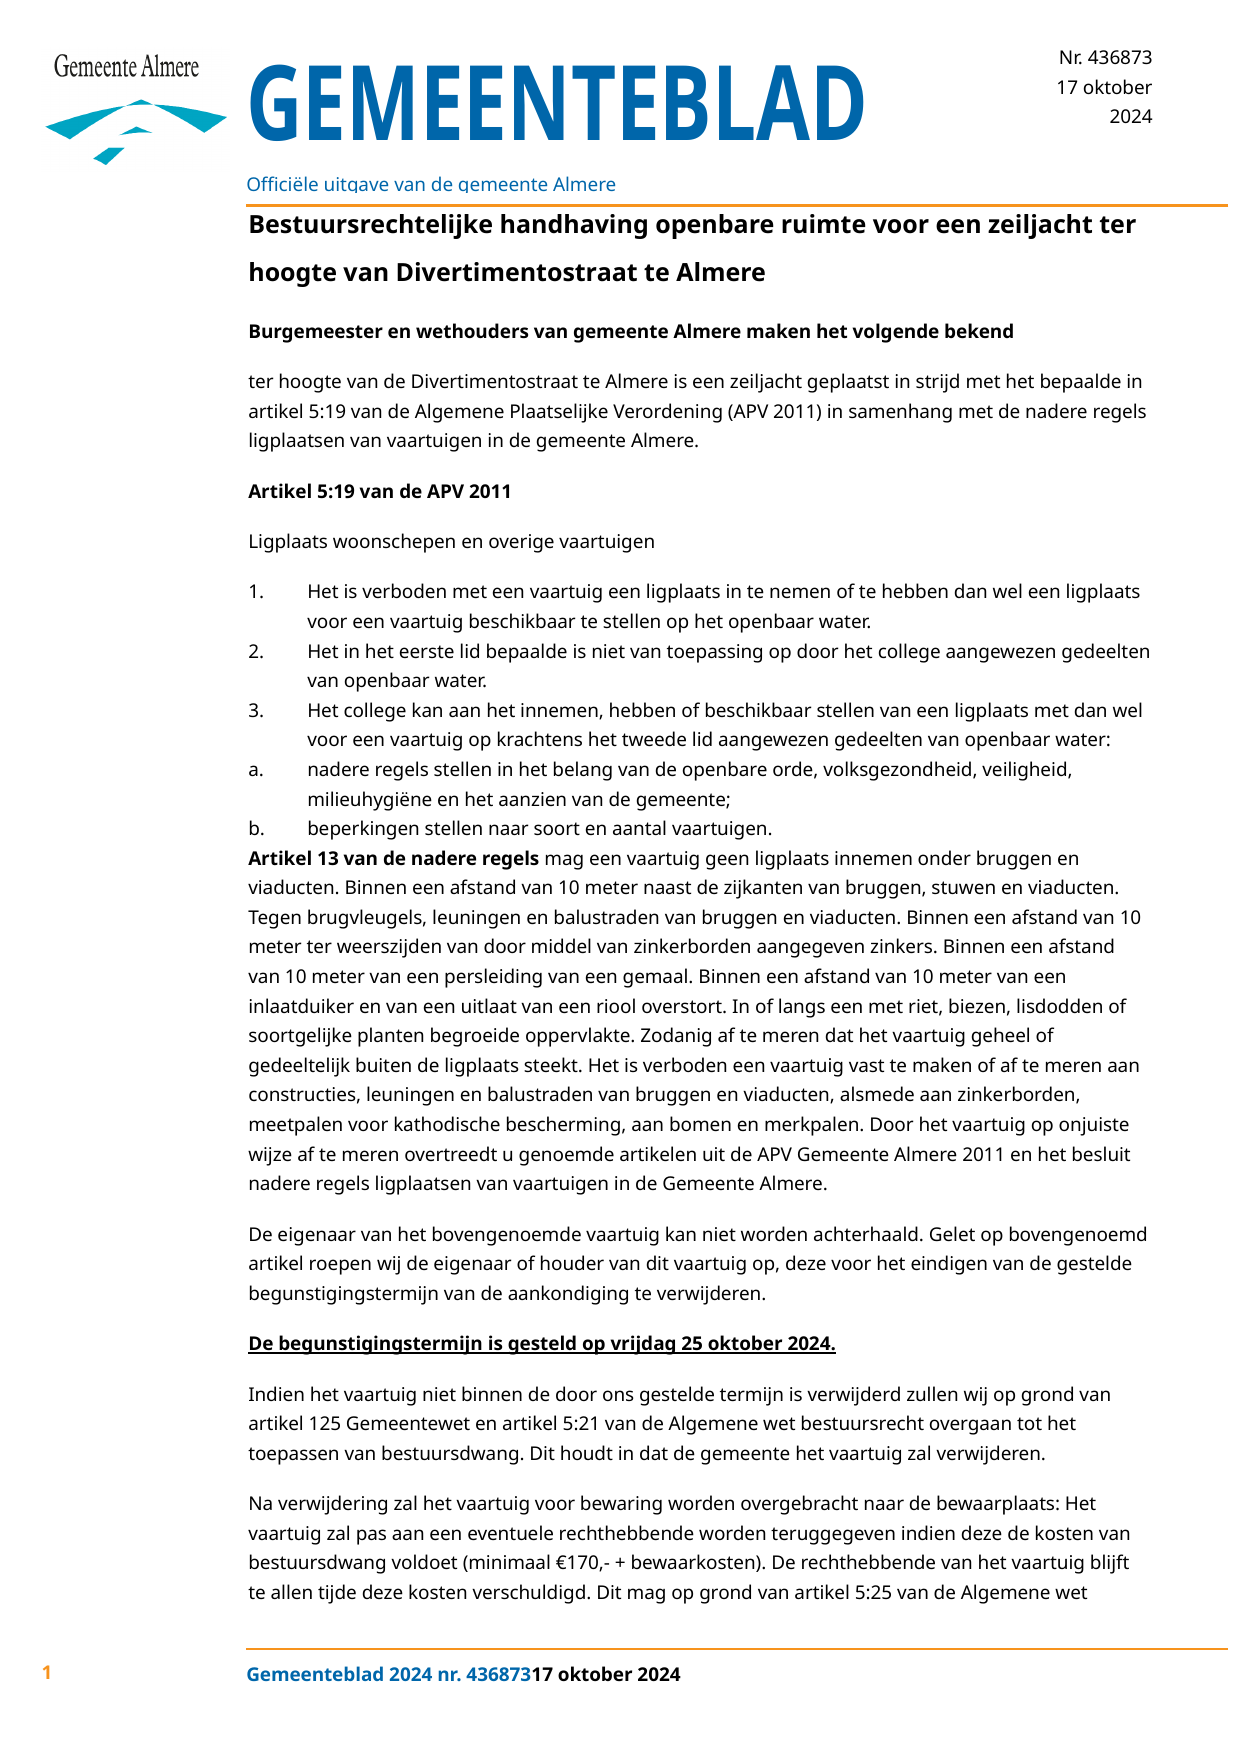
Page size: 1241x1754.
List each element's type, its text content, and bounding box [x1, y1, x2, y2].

list beperkingen stellen naar soort en aantal vaartuigen. [248, 815, 1152, 841]
text ter hoogte van de Divertimentostraat te Almere is een zeiljacht geplaatst in strijd met het bepaalde in artikel 5:19 van de Algemene Plaatselijke Verordening (APV 2011) in samenhang met de nadere regels ligplaatsen van vaartuigen in de gemeente Almere. [248, 368, 1152, 453]
text Artikel 5:19 van de APV 2011 [248, 478, 1152, 504]
text Bestuursrechtelijke handhaving openbare ruimte voor een zeiljacht ter hoogte van Divertimentostraat te Almere [248, 207, 1152, 288]
picture [41, 47, 231, 172]
list Het is verboden met een vaartuig een ligplaats in te nemen of te hebben dan wel een ligplaats voor een vaartuig beschikbaar te stellen op het openbaar water. [248, 579, 1152, 634]
list Het in het eerste lid bepaalde is niet van toepassing op door het college aangewezen gedeelten van openbaar water. [248, 638, 1152, 693]
text Ligplaats woonschepen en overige vaartuigen [248, 528, 1152, 554]
list Het college kan aan het innemen, hebben of beschikbaar stellen van een ligplaats met dan wel voor een vaartuig op krachtens het tweede lid aangewezen gedeelten van openbaar water: [248, 697, 1152, 752]
text Indien het vaartuig niet binnen de door ons gestelde termijn is verwijderd zullen wij op grond van artikel 125 Gemeentewet en artikel 5:21 van de Algemene wet bestuursrecht overgaan tot het toepassen van bestuursdwang. Dit houdt in dat de gemeente het vaartuig zal verwijderen. [248, 1381, 1152, 1466]
text De eigenaar van het bovengenoemde vaartuig kan niet worden achterhaald. Gelet op bovengenoemd artikel roepen wij de eigenaar of houder van dit vaartuig op, deze voor het eindigen van de gestelde begunstigingstermijn van de aankondiging te verwijderen. [248, 1221, 1152, 1306]
text Burgemeester en wethouders van gemeente Almere maken het volgende bekend [248, 318, 1152, 344]
text Artikel 13 van de nadere regels mag een vaartuig geen ligplaats innemen onder bruggen en viaducten. Binnen een afstand van 10 meter naast de zijkanten van bruggen, stuwen en viaducten. Tegen brugvleugels, leuningen en balustraden van bruggen en viaducten. Binnen een afstand van 10 meter ter weerszijden van door middel van zinkerborden aangegeven zinkers. Binnen een afstand van 10 meter van een persleiding van een gemaal. Binnen een afstand van 10 meter van een inlaatduiker en van een uitlaat van een riool overstort. In of langs een met riet, biezen, lisdodden of soortgelijke planten begroeide oppervlakte. Zodanig af te meren dat het vaartuig geheel of gedeeltelijk buiten de ligplaats steekt. Het is verboden een vaartuig vast te maken of af te meren aan constructies, leuningen en balustraden van bruggen en viaducten, alsmede aan zinkerborden, meetpalen voor kathodische bescherming, aan bomen en merkpalen. Door het vaartuig op onjuiste wijze af te meren overtreedt u genoemde artikelen uit de APV Gemeente Almere 2011 en het besluit nadere regels ligplaatsen van vaartuigen in de Gemeente Almere. [248, 845, 1152, 1196]
text De begunstigingstermijn is gesteld op vrijdag 25 oktober 2024. [248, 1330, 1152, 1356]
list nadere regels stellen in het belang van de openbare orde, volksgezondheid, veiligheid, milieuhygiëne en het aanzien van de gemeente; [248, 756, 1152, 812]
text Na verwijdering zal het vaartuig voor bewaring worden overgebracht naar de bewaarplaats: Het vaartuig zal pas aan een eventuele rechthebbende worden teruggegeven indien deze de kosten van bestuursdwang voldoet (minimaal €170,- + bewaarkosten). De rechthebbende van het vaartuig blijft te allen tijde deze kosten verschuldigd. Dit mag op grond van artikel 5:25 van de Algemene wet [248, 1490, 1152, 1605]
